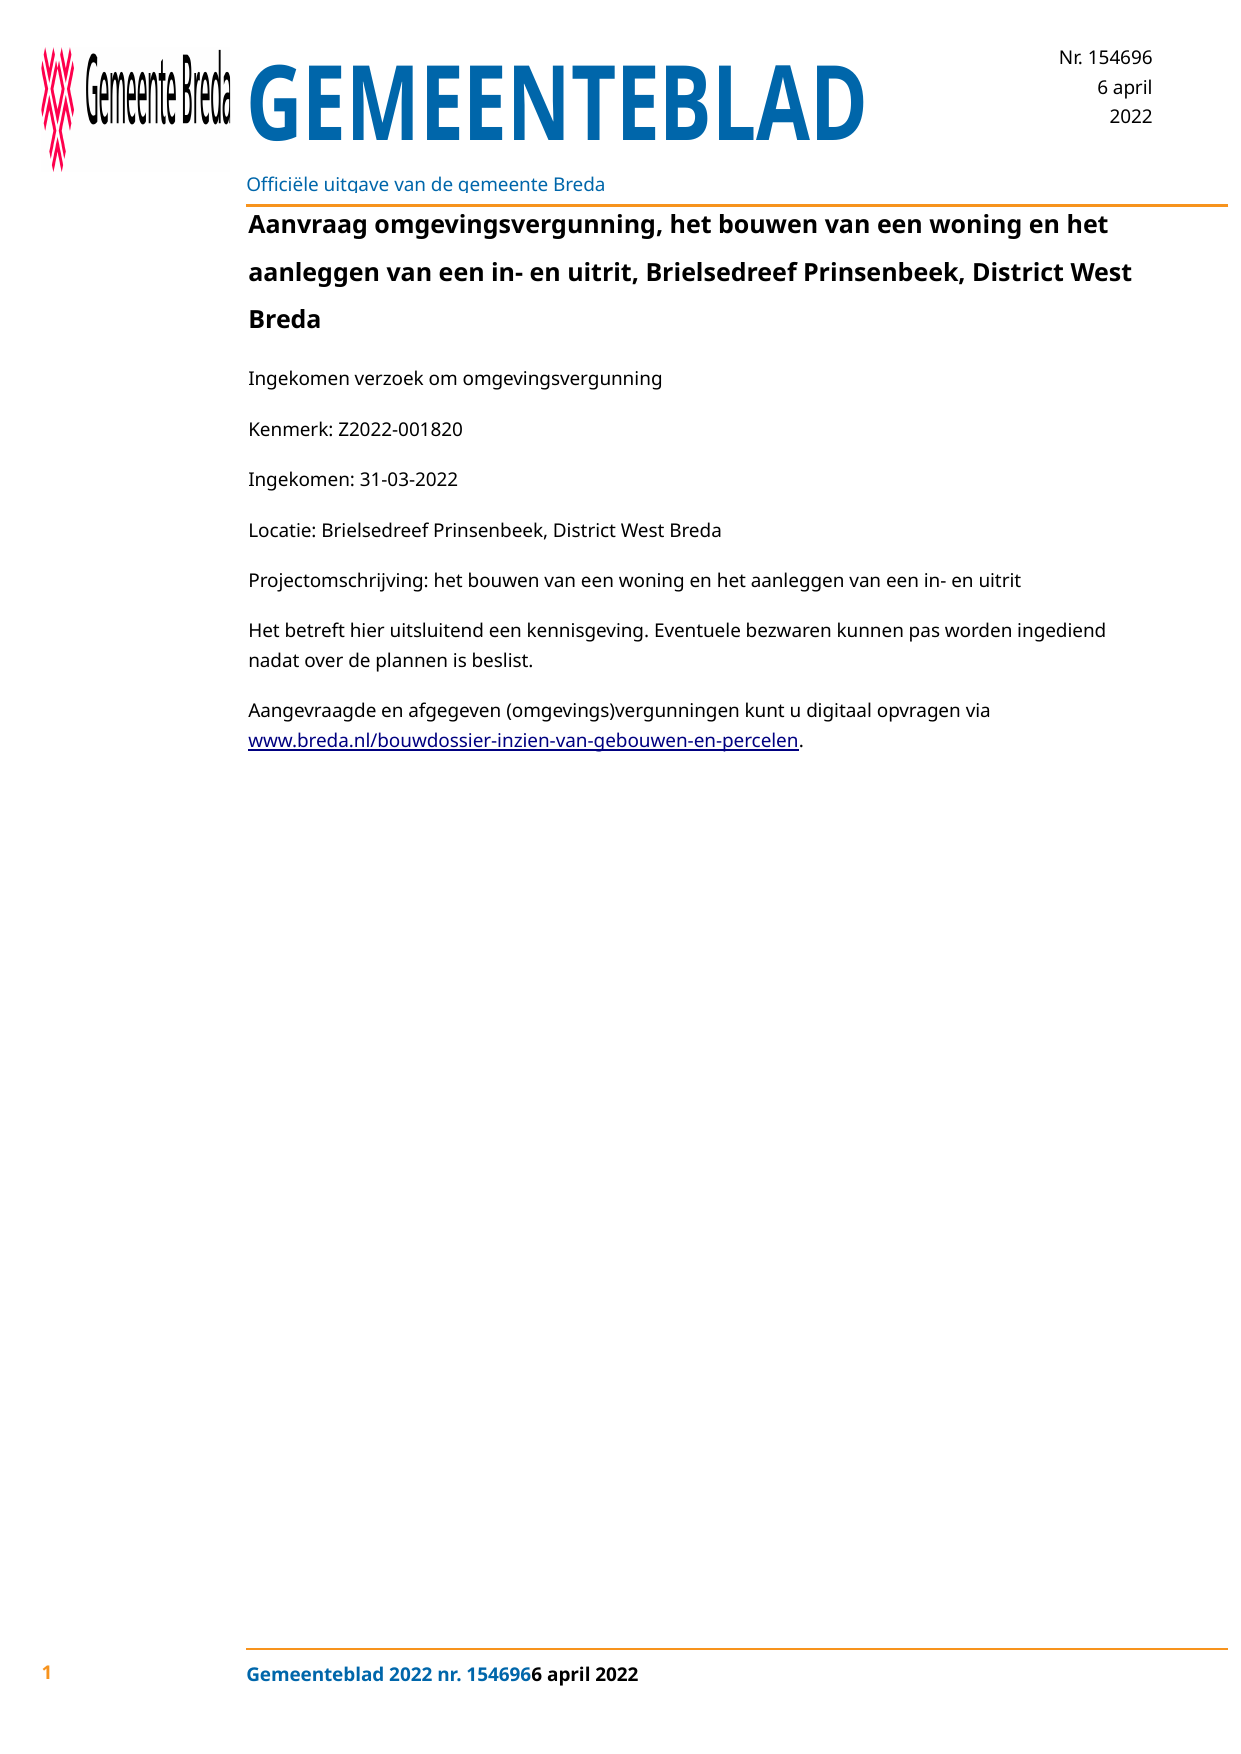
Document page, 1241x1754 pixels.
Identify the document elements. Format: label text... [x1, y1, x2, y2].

text Kenmerk: Z2022-001820 [248, 416, 1152, 442]
text Het betreft hier uitsluitend een kennisgeving. Eventuele bezwaren kunnen pas worden ingediend nadat over de plannen is beslist. [248, 618, 1152, 673]
picture [41, 47, 231, 172]
text Locatie: Brielsedreef Prinsenbeek, District West Breda [248, 517, 1152, 542]
text Ingekomen verzoek om omgevingsvergunning [248, 366, 1152, 391]
text Aanvraag omgevingsvergunning, het bouwen van een woning en het aanleggen van een in- en uitrit, Brielsedreef Prinsenbeek, District West Breda [248, 207, 1152, 336]
text Ingekomen: 31-03-2022 [248, 466, 1152, 492]
text Projectomschrijving: het bouwen van een woning en het aanleggen van een in- en uitrit [248, 567, 1152, 593]
text Aangevraagde en afgegeven (omgevings)vergunningen kunt u digitaal opvragen via www.breda.nl/bouwdossier-inzien-van-gebouwen-en-percelen. [248, 698, 1152, 753]
